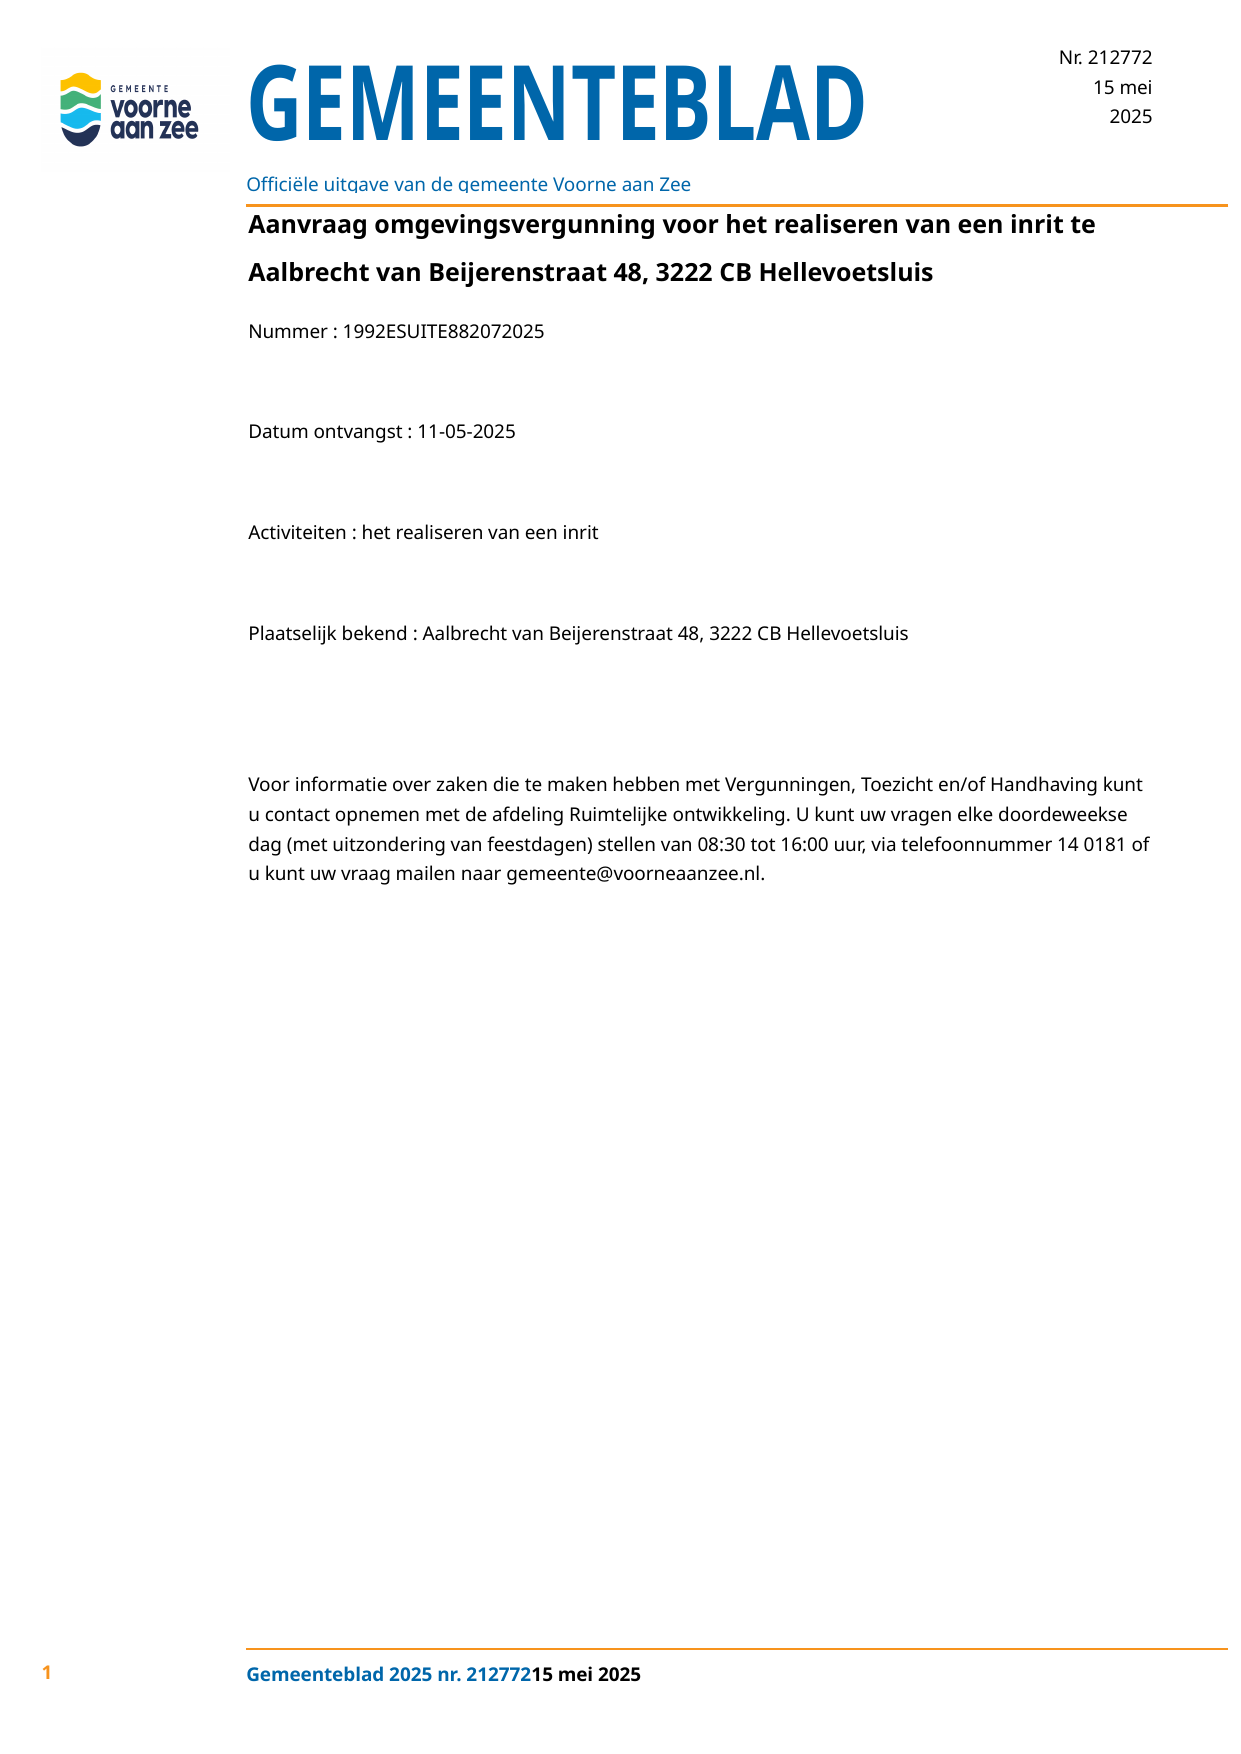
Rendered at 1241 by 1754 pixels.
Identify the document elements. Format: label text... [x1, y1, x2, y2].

text Plaatselijk bekend : Aalbrecht van Beijerenstraat 48, 3222 CB Hellevoetsluis [248, 620, 1152, 646]
text Aanvraag omgevingsvergunning voor het realiseren van een inrit te Aalbrecht van Beijerenstraat 48, 3222 CB Hellevoetsluis [248, 207, 1152, 288]
text Datum ontvangst : 11-05-2025 [248, 419, 1152, 444]
text Nummer : 1992ESUITE882072025 [248, 318, 1152, 344]
text Activiteiten : het realiseren van een inrit [248, 519, 1152, 545]
picture [41, 47, 231, 172]
text Voor informatie over zaken die te maken hebben met Vergunningen, Toezicht en/of Handhaving kunt u contact opnemen met de afdeling Ruimtelijke ontwikkeling. U kunt uw vragen elke doordeweekse dag (met uitzondering van feestdagen) stellen van 08:30 tot 16:00 uur, via telefoonnummer 14 0181 of u kunt uw vraag mailen naar gemeente@voorneaanzee.nl. [248, 772, 1152, 886]
